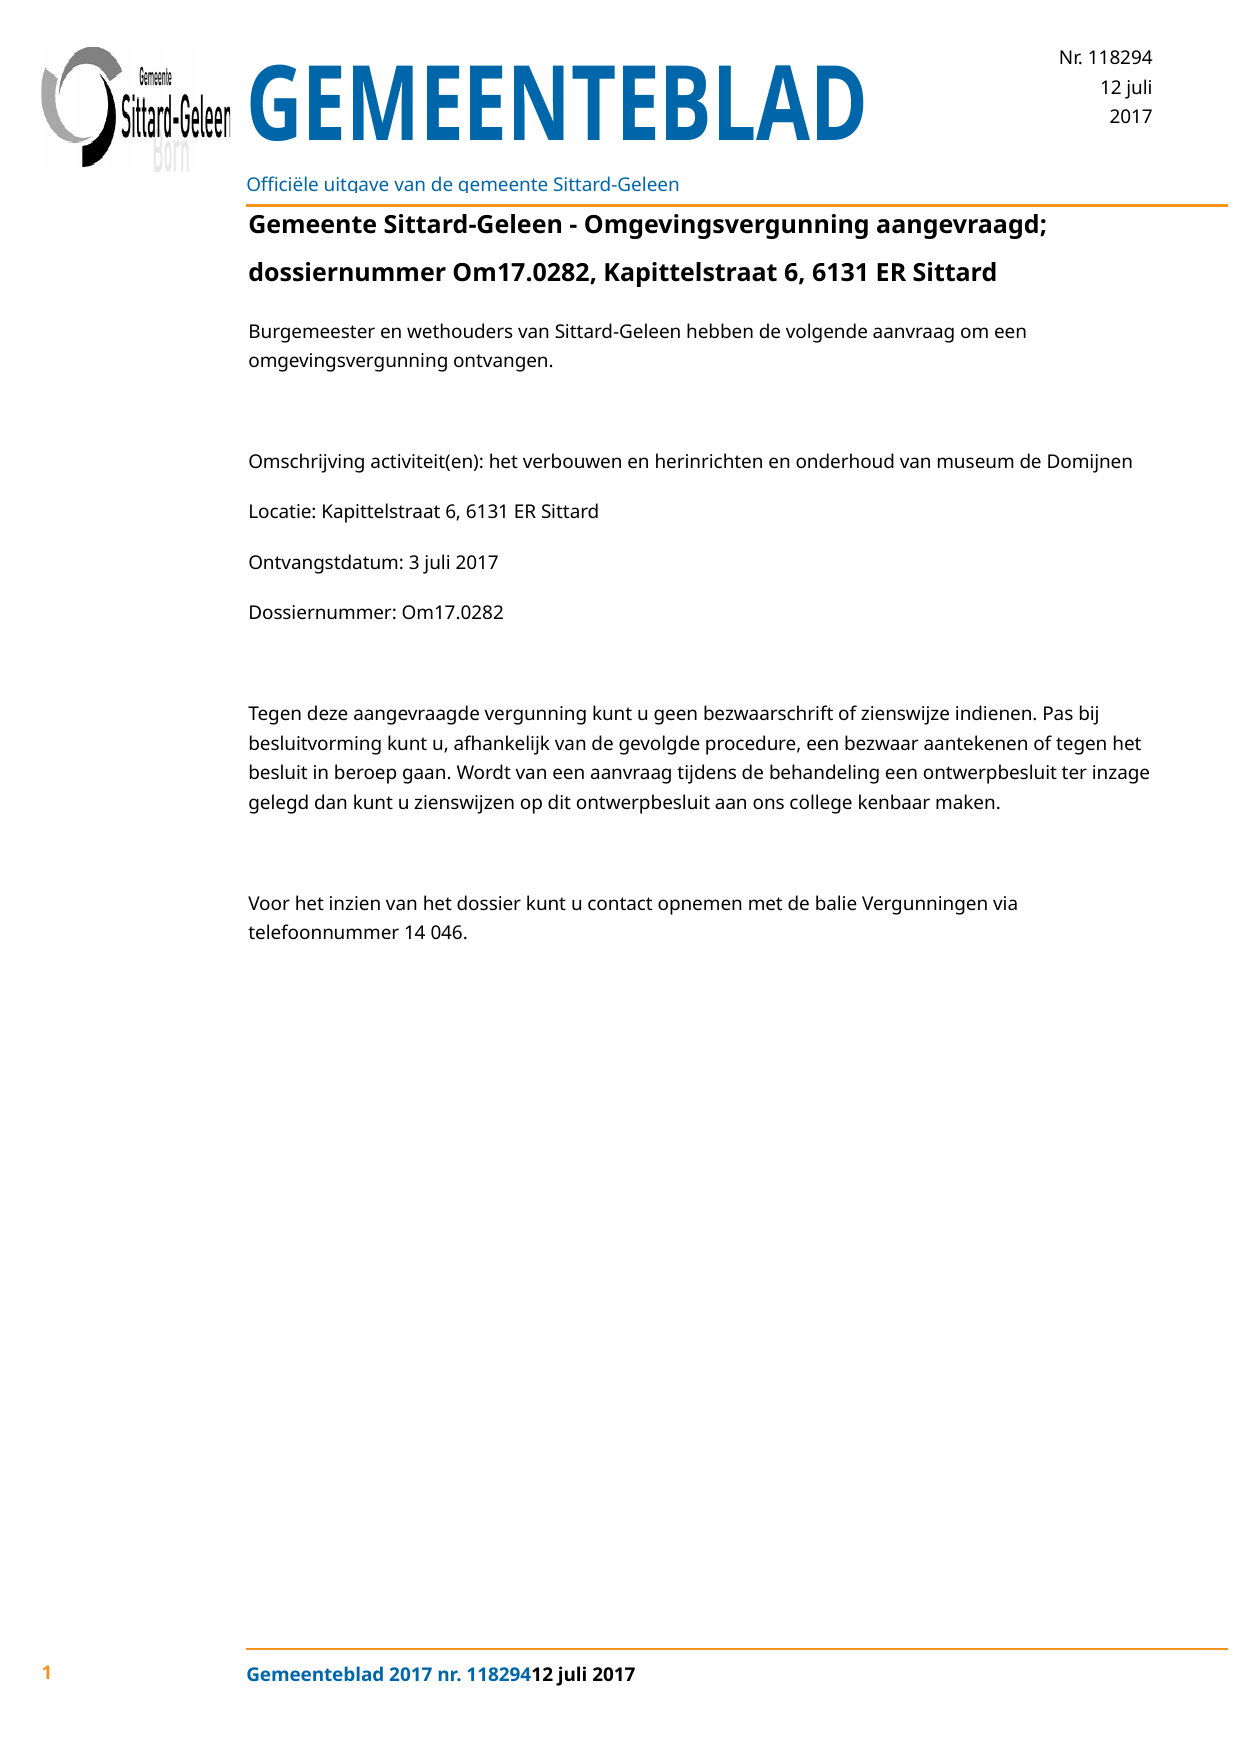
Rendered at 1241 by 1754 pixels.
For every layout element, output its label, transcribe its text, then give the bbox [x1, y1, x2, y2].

text Ontvangstdatum: 3 juli 2017 [248, 549, 1152, 575]
text Tegen deze aangevraagde vergunning kunt u geen bezwaarschrift of zienswijze indienen. Pas bij besluitvorming kunt u, afhankelijk van de gevolgde procedure, een bezwaar aantekenen of tegen het besluit in beroep gaan. Wordt van een aanvraag tijdens de behandeling een ontwerpbesluit ter inzage gelegd dan kunt u zienswijzen op dit ontwerpbesluit aan ons college kenbaar maken. [248, 700, 1152, 815]
text Gemeente Sittard-Geleen - Omgevingsvergunning aangevraagd; dossiernummer Om17.0282, Kapittelstraat 6, 6131 ER Sittard [248, 207, 1152, 288]
text Dossiernummer: Om17.0282 [248, 599, 1152, 625]
text Omschrijving activiteit(en): het verbouwen en herinrichten en onderhoud van museum de Domijnen [248, 448, 1152, 474]
text Voor het inzien van het dossier kunt u contact opnemen met de balie Vergunningen via telefoonnummer 14 046. [248, 890, 1152, 945]
text Burgemeester en wethouders van Sittard-Geleen hebben de volgende aanvraag om een omgevingsvergunning ontvangen. [248, 318, 1152, 373]
text Locatie: Kapittelstraat 6, 6131 ER Sittard [248, 499, 1152, 524]
picture [41, 47, 231, 172]
